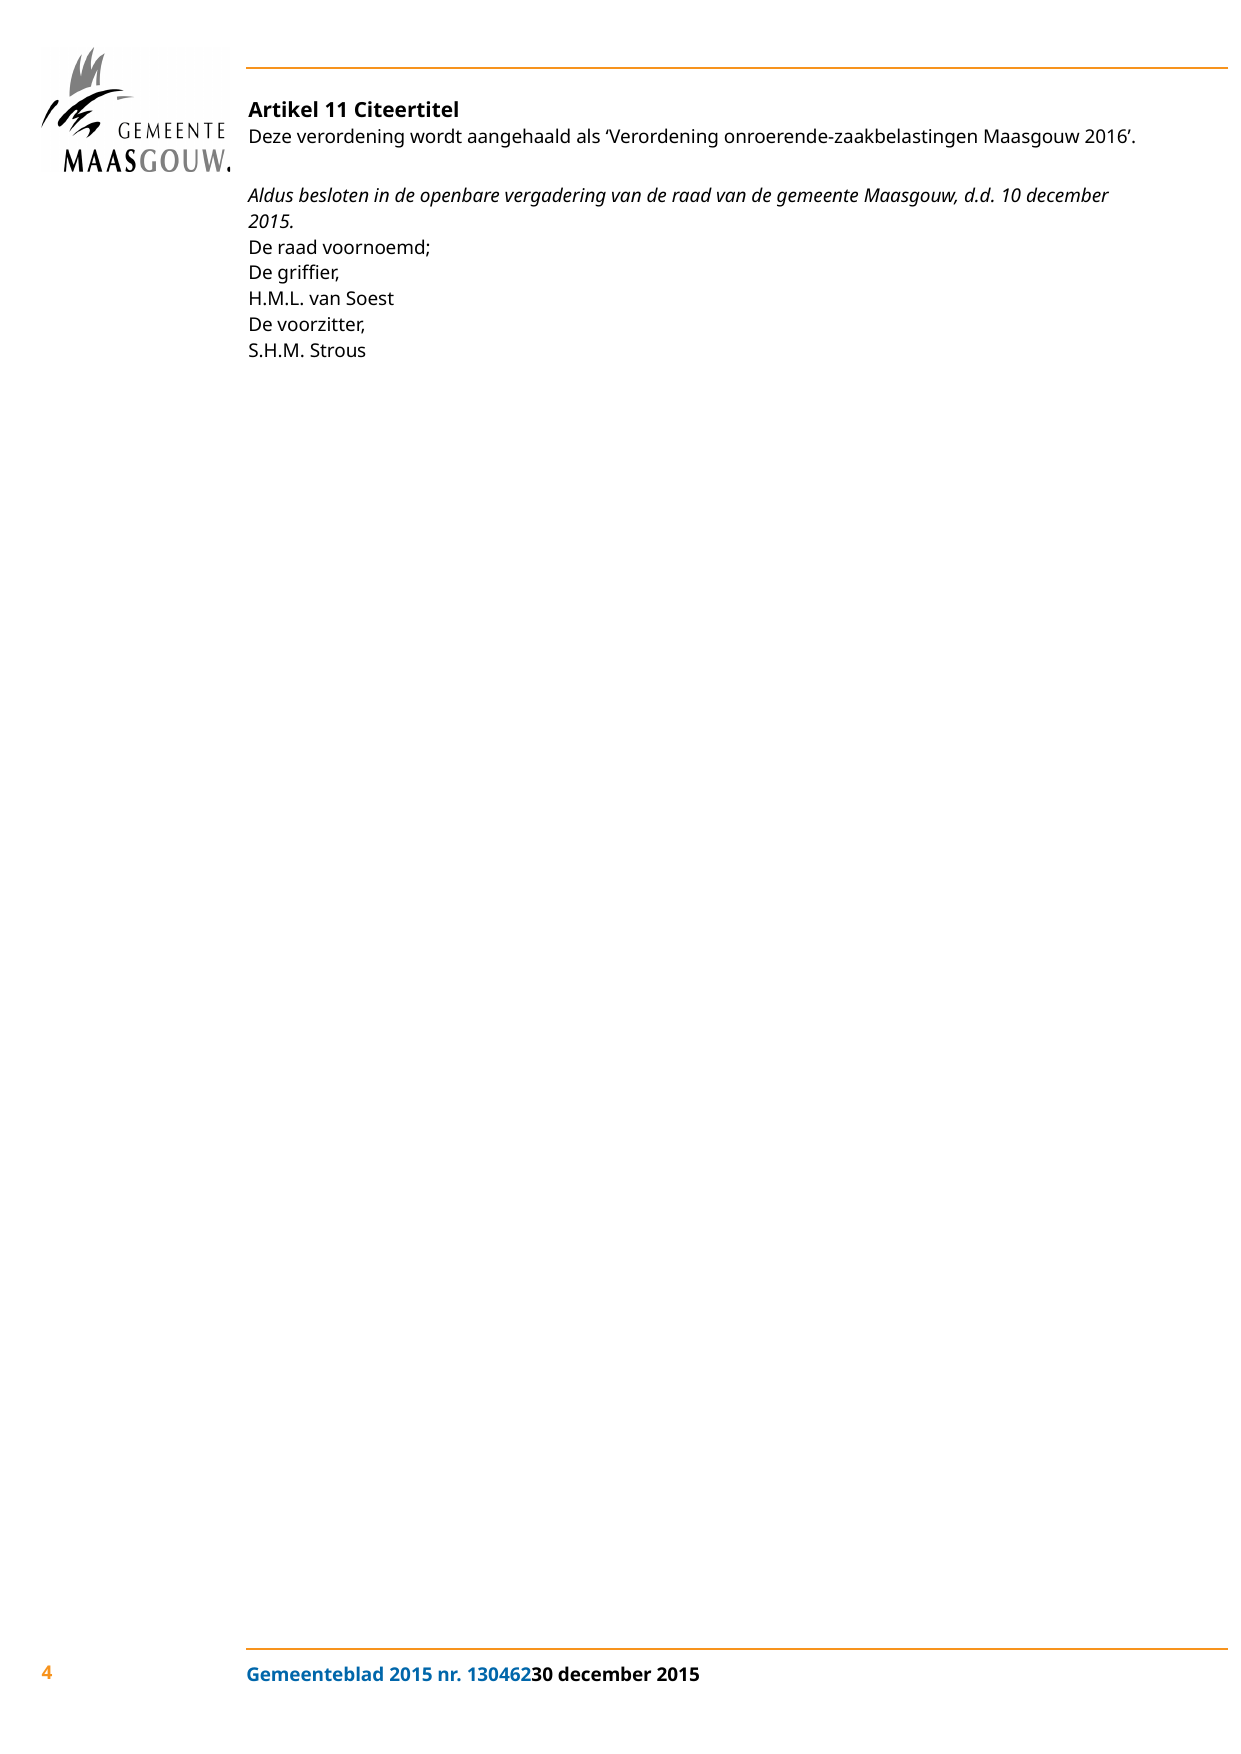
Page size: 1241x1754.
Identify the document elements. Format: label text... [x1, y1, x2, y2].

text H.M.L. van Soest [248, 285, 1152, 311]
text De raad voornoemd; [248, 234, 1152, 259]
text De griffier, [248, 259, 1152, 285]
text Deze verordening wordt aangehaald als ‘Verordening onroerende-zaakbelastingen Maasgouw 2016’. [248, 123, 1152, 149]
picture [41, 47, 231, 172]
text S.H.M. Strous [248, 337, 1152, 362]
text Aldus besloten in de openbare vergadering van de raad van de gemeente Maasgouw, d.d. 10 december 2015. [248, 182, 1152, 234]
text De voorzitter, [248, 311, 1152, 337]
text Artikel 11 Citeertitel [248, 95, 1152, 123]
